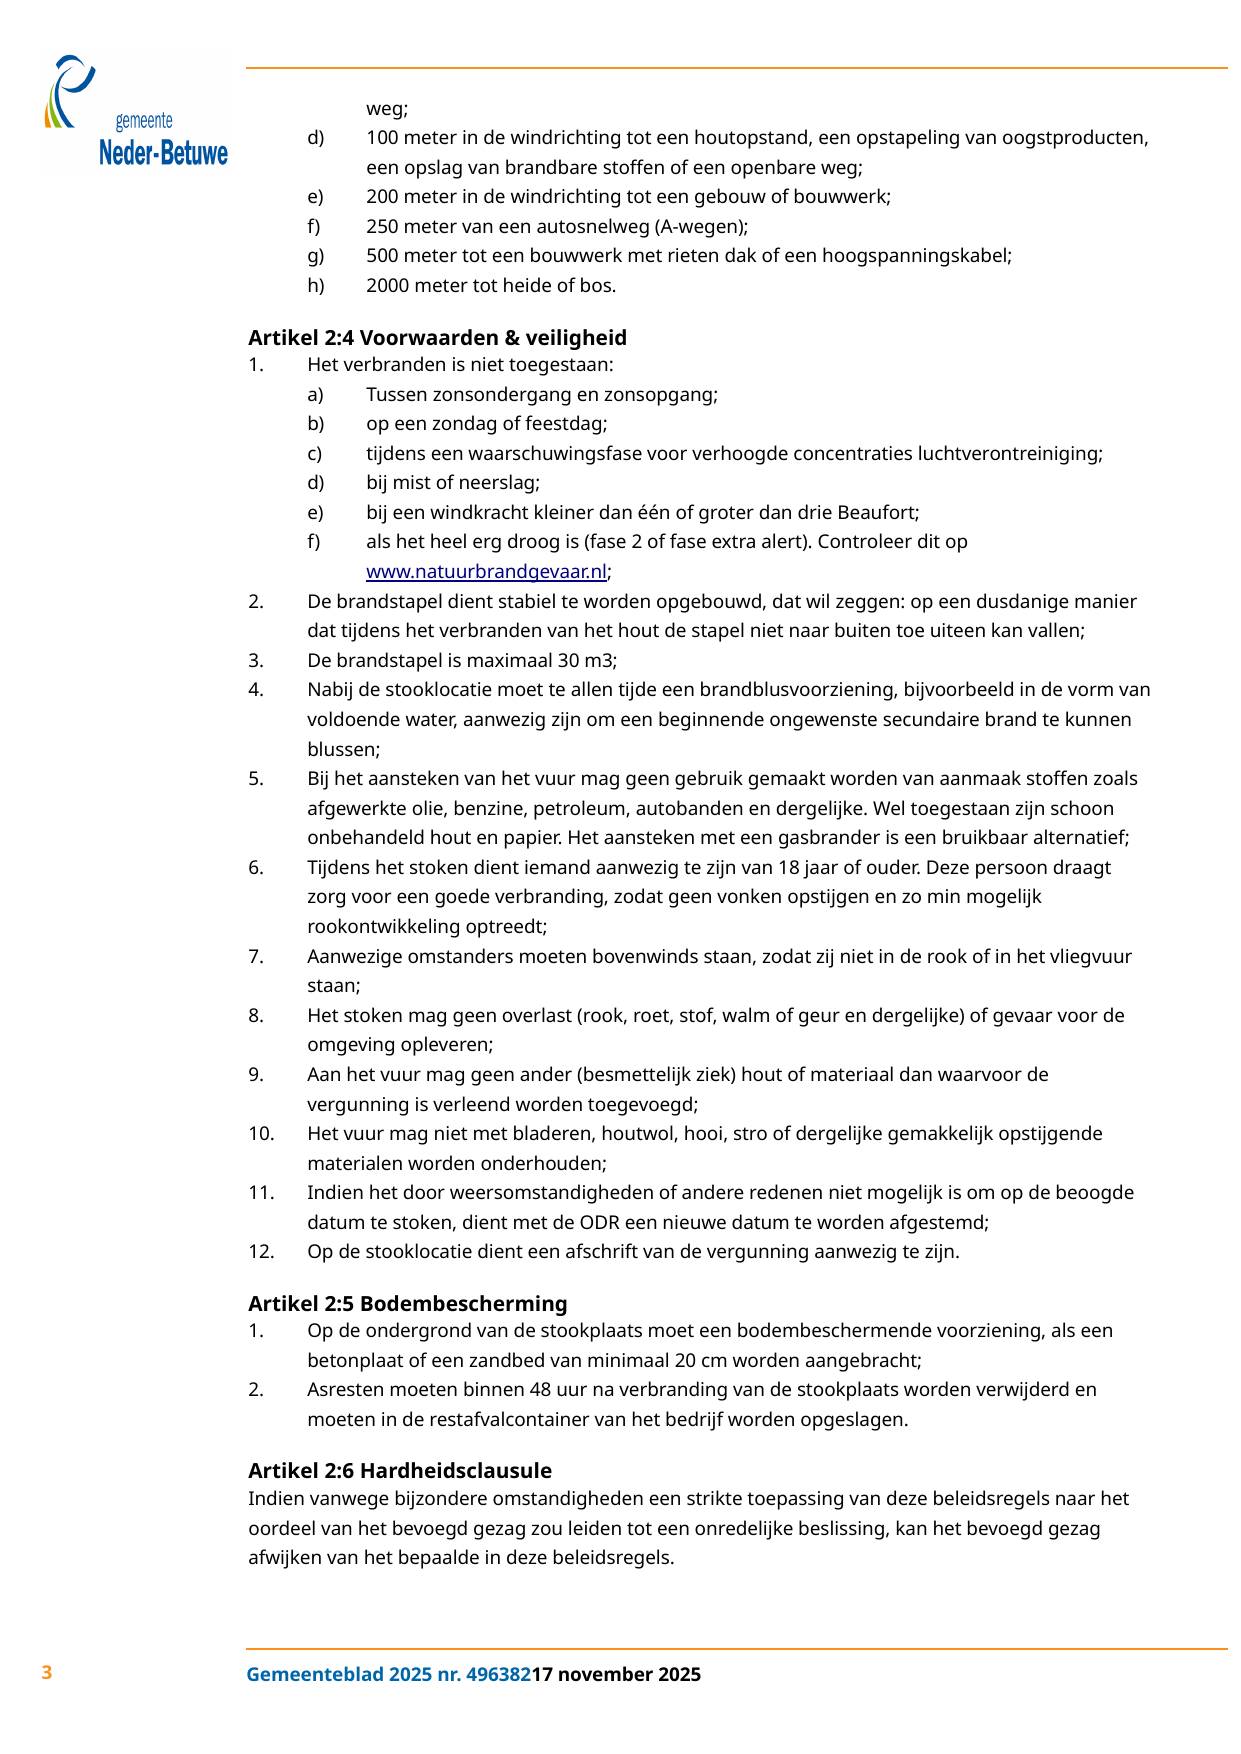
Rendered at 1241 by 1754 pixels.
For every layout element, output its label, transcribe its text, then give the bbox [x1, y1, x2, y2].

list Tijdens het stoken dient iemand aanwezig te zijn van 18 jaar of ouder. Deze persoon draagt zorg voor een goede verbranding, zodat geen vonken opstijgen en zo min mogelijk rookontwikkeling optreedt; [248, 854, 1152, 939]
text Indien vanwege bijzondere omstandigheden een strikte toepassing van deze beleidsregels naar het oordeel van het bevoegd gezag zou leiden tot een onredelijke beslissing, kan het bevoegd gezag afwijken van het bepaalde in deze beleidsregels. [248, 1485, 1152, 1570]
list Het vuur mag niet met bladeren, houtwol, hooi, stro of dergelijke gemakkelijk opstijgende materialen worden onderhouden; [248, 1120, 1152, 1176]
list Indien het door weersomstandigheden of andere redenen niet mogelijk is om op de beoogde datum te stoken, dient met de ODR een nieuwe datum te worden afgestemd; [248, 1179, 1152, 1235]
list 500 meter tot een bouwwerk met rieten dak of een hoogspanningskabel; [307, 243, 1152, 268]
list Op de stooklocatie dient een afschrift van de vergunning aanwezig te zijn. [248, 1239, 1152, 1264]
list Op de ondergrond van de stookplaats moet een bodembeschermende voorziening, als een betonplaat of een zandbed van minimaal 20 cm worden aangebracht; [248, 1317, 1152, 1373]
text Artikel 2:4 Voorwaarden & veiligheid [248, 323, 1152, 351]
list 2000 meter tot heide of bos. [307, 272, 1152, 298]
picture [41, 47, 231, 172]
list tijdens een waarschuwingsfase voor verhoogde concentraties luchtverontreiniging; [307, 440, 1152, 466]
list 250 meter van een autosnelweg (A-wegen); [307, 213, 1152, 239]
list Het stoken mag geen overlast (rook, roet, stof, walm of geur en dergelijke) of gevaar voor de omgeving opleveren; [248, 1002, 1152, 1057]
list Het verbranden is niet toegestaan: [248, 351, 1152, 377]
list bij een windkracht kleiner dan één of groter dan drie Beaufort; [307, 499, 1152, 525]
list De brandstapel is maximaal 30 m3; [248, 647, 1152, 673]
list Nabij de stooklocatie moet te allen tijde een brandblusvoorziening, bijvoorbeeld in de vorm van voldoende water, aanwezig zijn om een beginnende ongewenste secundaire brand te kunnen blussen; [248, 677, 1152, 761]
list 100 meter in de windrichting tot een houtopstand, een opstapeling van oogstproducten, een opslag van brandbare stoffen of een openbare weg; [307, 124, 1152, 180]
list 200 meter in de windrichting tot een gebouw of bouwwerk; [307, 183, 1152, 209]
text Artikel 2:5 Bodembescherming [248, 1289, 1152, 1317]
list op een zondag of feestdag; [307, 410, 1152, 436]
list Tussen zonsondergang en zonsopgang; [307, 381, 1152, 406]
list weg; [307, 95, 1152, 121]
list Aanwezige omstanders moeten bovenwinds staan, zodat zij niet in de rook of in het vliegvuur staan; [248, 943, 1152, 998]
list Asresten moeten binnen 48 uur na verbranding van de stookplaats worden verwijderd en moeten in de restafvalcontainer van het bedrijf worden opgeslagen. [248, 1377, 1152, 1432]
list Bij het aansteken van het vuur mag geen gebruik gemaakt worden van aanmaak stoffen zoals afgewerkte olie, benzine, petroleum, autobanden en dergelijke. Wel toegestaan zijn schoon onbehandeld hout en papier. Het aansteken met een gasbrander is een bruikbaar alternatief; [248, 765, 1152, 850]
text Artikel 2:6 Hardheidsclausule [248, 1457, 1152, 1485]
list bij mist of neerslag; [307, 469, 1152, 495]
list Aan het vuur mag geen ander (besmettelijk ziek) hout of materiaal dan waarvoor de vergunning is verleend worden toegevoegd; [248, 1061, 1152, 1116]
list De brandstapel dient stabiel te worden opgebouwd, dat wil zeggen: op een dusdanige manier dat tijdens het verbranden van het hout de stapel niet naar buiten toe uiteen kan vallen; [248, 588, 1152, 643]
list als het heel erg droog is (fase 2 of fase extra alert). Controleer dit op www.natuurbrandgevaar.nl; [307, 529, 1152, 584]
